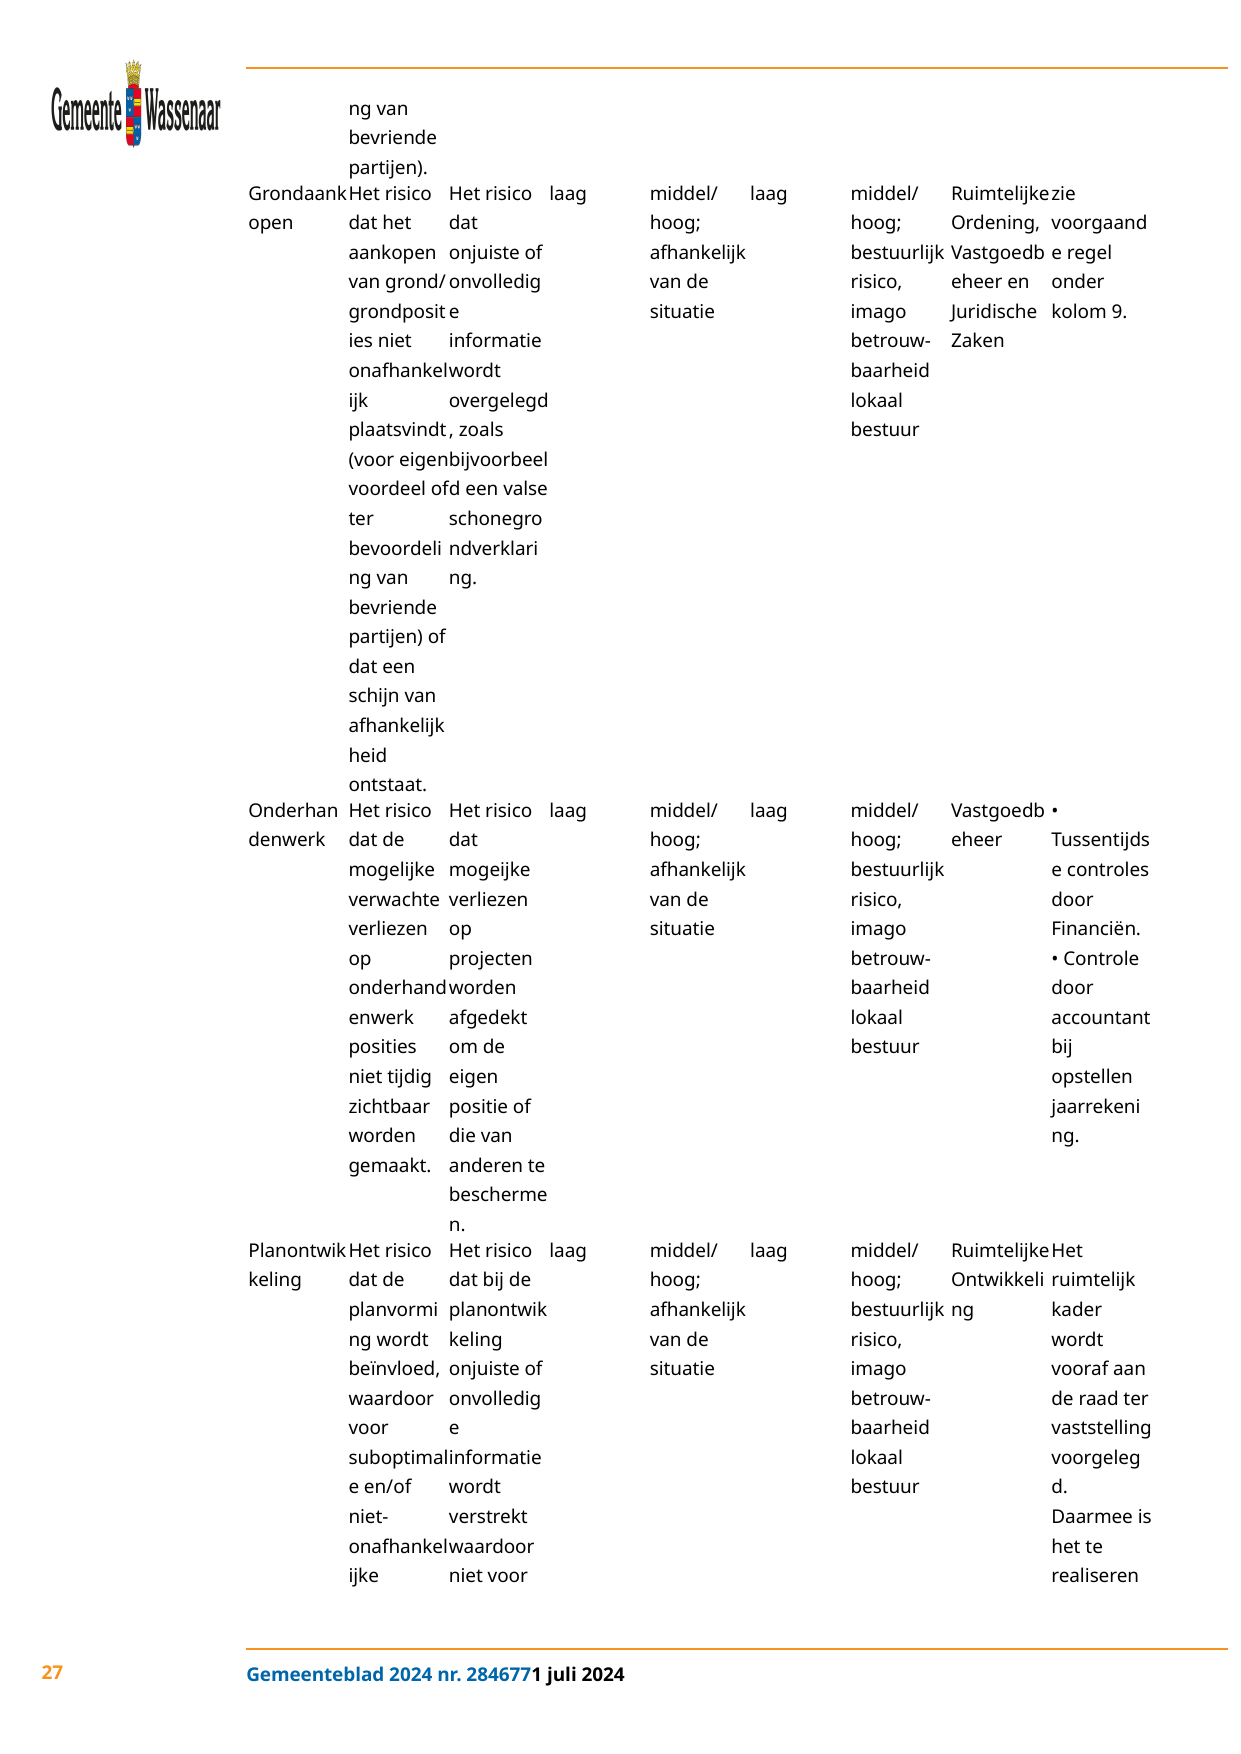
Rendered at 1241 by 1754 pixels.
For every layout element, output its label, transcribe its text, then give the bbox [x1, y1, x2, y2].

table_cell [449, 95, 549, 180]
table_cell middel/hoog; afhankelijk van de situatie [650, 1237, 750, 1588]
table_cell [850, 95, 951, 180]
table_cell Het risico dat onjuiste of onvolledige informatie wordt overgelegd, zoals bijvoorbeeld een valse schonegrondverklaring. [449, 180, 549, 797]
table_cell laag [750, 180, 850, 797]
table_cell middel/hoog; bestuurlijk risico, imago betrouw-baarheid lokaal bestuur [850, 797, 951, 1237]
table_cell zie voorgaande regel onder kolom 9. [1051, 180, 1152, 797]
table_cell Het risico dat bij de planontwikkeling onjuiste of onvolledige informatie wordt verstrekt waardoor niet voor [449, 1237, 549, 1588]
table_cell Het risico dat de mogelijke verwachte verliezen op onderhandenwerk posities niet tijdig zichtbaar worden gemaakt. [348, 797, 449, 1237]
table_cell Het risico dat mogeijke verliezen op projecten worden afgedekt om de eigen positie of die van anderen te beschermen. [449, 797, 549, 1237]
table_cell Het ruimtelijk kader wordt vooraf aan de raad ter vaststelling voorgelegd. Daarmee is het te realiseren [1051, 1237, 1152, 1588]
table_cell [650, 95, 750, 180]
picture [41, 47, 231, 172]
table_cell Onderhandenwerk [248, 797, 348, 1237]
table_cell [750, 95, 850, 180]
table_cell • Tussentijdse controles door Financiën. • Controle door accountant bij opstellen jaarrekening. [1051, 797, 1152, 1237]
table_cell laag [549, 1237, 649, 1588]
table_cell middel/hoog; bestuurlijk risico, imago betrouw-baarheid lokaal bestuur [850, 180, 951, 797]
table_cell Het risico dat het aankopen van grond/ grondposities niet onafhankelijk plaatsvindt (voor eigen voordeel of ter bevoordeling van bevriende partijen) of dat een schijn van afhankelijkheid ontstaat. [348, 180, 449, 797]
table_cell ng van bevriende partijen). [348, 95, 449, 180]
table_cell Ruimtelijke Ontwikkeling [951, 1237, 1051, 1588]
table_cell Grondaankopen [248, 180, 348, 797]
table_cell laag [750, 797, 850, 1237]
table_cell Vastgoedbeheer [951, 797, 1051, 1237]
table_cell laag [549, 180, 649, 797]
table_cell laag [549, 797, 649, 1237]
table_cell laag [750, 1237, 850, 1588]
table_cell [951, 95, 1051, 180]
table_cell middel/hoog; afhankelijk van de situatie [650, 797, 750, 1237]
table_cell middel/hoog; afhankelijk van de situatie [650, 180, 750, 797]
table_cell [248, 95, 348, 180]
table_cell Planontwikkeling [248, 1237, 348, 1588]
table_cell [549, 95, 649, 180]
table_cell Het risico dat de planvorming wordt beïnvloed, waardoor voor suboptimale en/of niet-onafhankelijke [348, 1237, 449, 1588]
table_cell Ruimtelijke Ordening, Vastgoedbeheer en Juridische Zaken [951, 180, 1051, 797]
table_cell middel/hoog; bestuurlijk risico, imago betrouw-baarheid lokaal bestuur [850, 1237, 951, 1588]
table_cell [1051, 95, 1152, 180]
